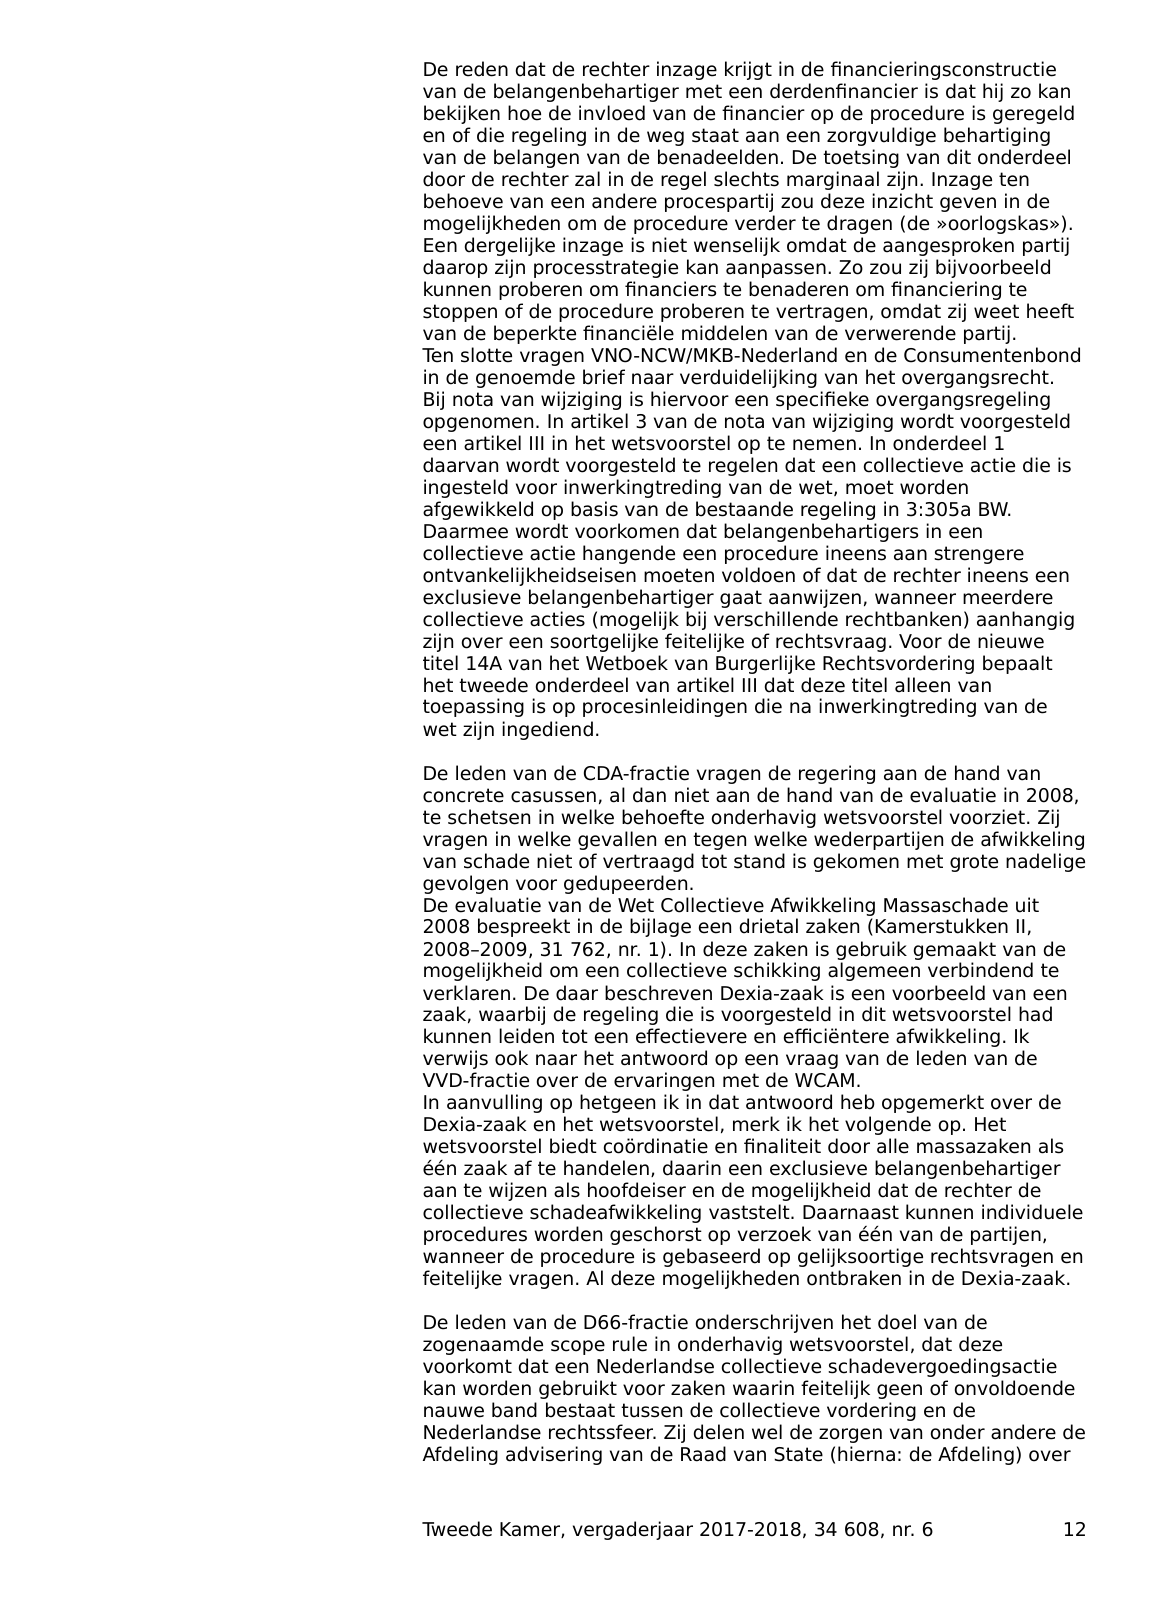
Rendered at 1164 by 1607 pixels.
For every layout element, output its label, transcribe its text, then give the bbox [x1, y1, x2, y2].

text Bij nota van wijziging is hiervoor een specifieke overgangsregeling opgenomen. In artikel 3 van de nota van wijziging wordt voorgesteld een artikel III in het wetsvoorstel op te nemen. In onderdeel 1 daarvan wordt voorgesteld te regelen dat een collectieve actie die is ingesteld voor inwerkingtreding van de wet, moet worden afgewikkeld op basis van de bestaande regeling in 3:305a BW. Daarmee wordt voorkomen dat belangenbehartigers in een collectieve actie hangende een procedure ineens aan strengere ontvankelijkheidseisen moeten voldoen of dat de rechter ineens een exclusieve belangenbehartiger gaat aanwijzen, wanneer meerdere collectieve acties (mogelijk bij verschillende rechtbanken) aanhangig zijn over een soortgelijke feitelijke of rechtsvraag. Voor de nieuwe titel 14A van het Wetboek van Burgerlijke Rechtsvordering bepaalt het tweede onderdeel van artikel III dat deze titel alleen van toepassing is op procesinleidingen die na inwerkingtreding van de wet zijn ingediend. [422, 389, 1087, 740]
text De leden van de CDA-fractie vragen de regering aan de hand van concrete casussen, al dan niet aan de hand van de evaluatie in 2008, te schetsen in welke behoefte onderhavig wetsvoorstel voorziet. Zij vragen in welke gevallen en tegen welke wederpartijen de afwikkeling van schade niet of vertraagd tot stand is gekomen met grote nadelige gevolgen voor gedupeerden. [422, 763, 1087, 894]
text In aanvulling op hetgeen ik in dat antwoord heb opgemerkt over de Dexia-zaak en het wetsvoorstel, merk ik het volgende op. Het wetsvoorstel biedt coördinatie en finaliteit door alle massazaken als één zaak af te handelen, daarin een exclusieve belangenbehartiger aan te wijzen als hoofdeiser en de mogelijkheid dat de rechter de collectieve schadeafwikkeling vaststelt. Daarnaast kunnen individuele procedures worden geschorst op verzoek van één van de partijen, wanneer de procedure is gebaseerd op gelijksoortige rechtsvragen en feitelijke vragen. Al deze mogelijkheden ontbraken in de Dexia-zaak. [422, 1092, 1087, 1290]
text De evaluatie van de Wet Collectieve Afwikkeling Massaschade uit 2008 bespreekt in de bijlage een drietal zaken (Kamerstukken II, 2008–2009, 31 762, nr. 1). In deze zaken is gebruik gemaakt van de mogelijkheid om een collectieve schikking algemeen verbindend te verklaren. De daar beschreven Dexia-zaak is een voorbeeld van een zaak, waarbij de regeling die is voorgesteld in dit wetsvoorstel had kunnen leiden tot een effectievere en efficiëntere afwikkeling. Ik verwijs ook naar het antwoord op een vraag van de leden van de VVD-fractie over de ervaringen met de WCAM. [422, 894, 1087, 1092]
text Ten slotte vragen VNO-NCW/MKB-Nederland en de Consumentenbond in de genoemde brief naar verduidelijking van het overgangsrecht. [422, 345, 1087, 389]
text De reden dat de rechter inzage krijgt in de financieringsconstructie van de belangenbehartiger met een derdenfinancier is dat hij zo kan bekijken hoe de invloed van de financier op de procedure is geregeld en of die regeling in de weg staat aan een zorgvuldige behartiging van de belangen van de benadeelden. De toetsing van dit onderdeel door de rechter zal in de regel slechts marginaal zijn. Inzage ten behoeve van een andere procespartij zou deze inzicht geven in de mogelijkheden om de procedure verder te dragen (de »oorlogskas»). Een dergelijke inzage is niet wenselijk omdat de aangesproken partij daarop zijn processtrategie kan aanpassen. Zo zou zij bijvoorbeeld kunnen proberen om financiers te benaderen om financiering te stoppen of de procedure proberen te vertragen, omdat zij weet heeft van de beperkte financiële middelen van de verwerende partij. [422, 59, 1087, 345]
text De leden van de D66-fractie onderschrijven het doel van de zogenaamde scope rule in onderhavig wetsvoorstel, dat deze voorkomt dat een Nederlandse collectieve schadevergoedingsactie kan worden gebruikt voor zaken waarin feitelijk geen of onvoldoende nauwe band bestaat tussen de collectieve vordering en de Nederlandse rechtssfeer. Zij delen wel de zorgen van onder andere de Afdeling advisering van de Raad van State (hierna: de Afdeling) over [422, 1312, 1087, 1466]
